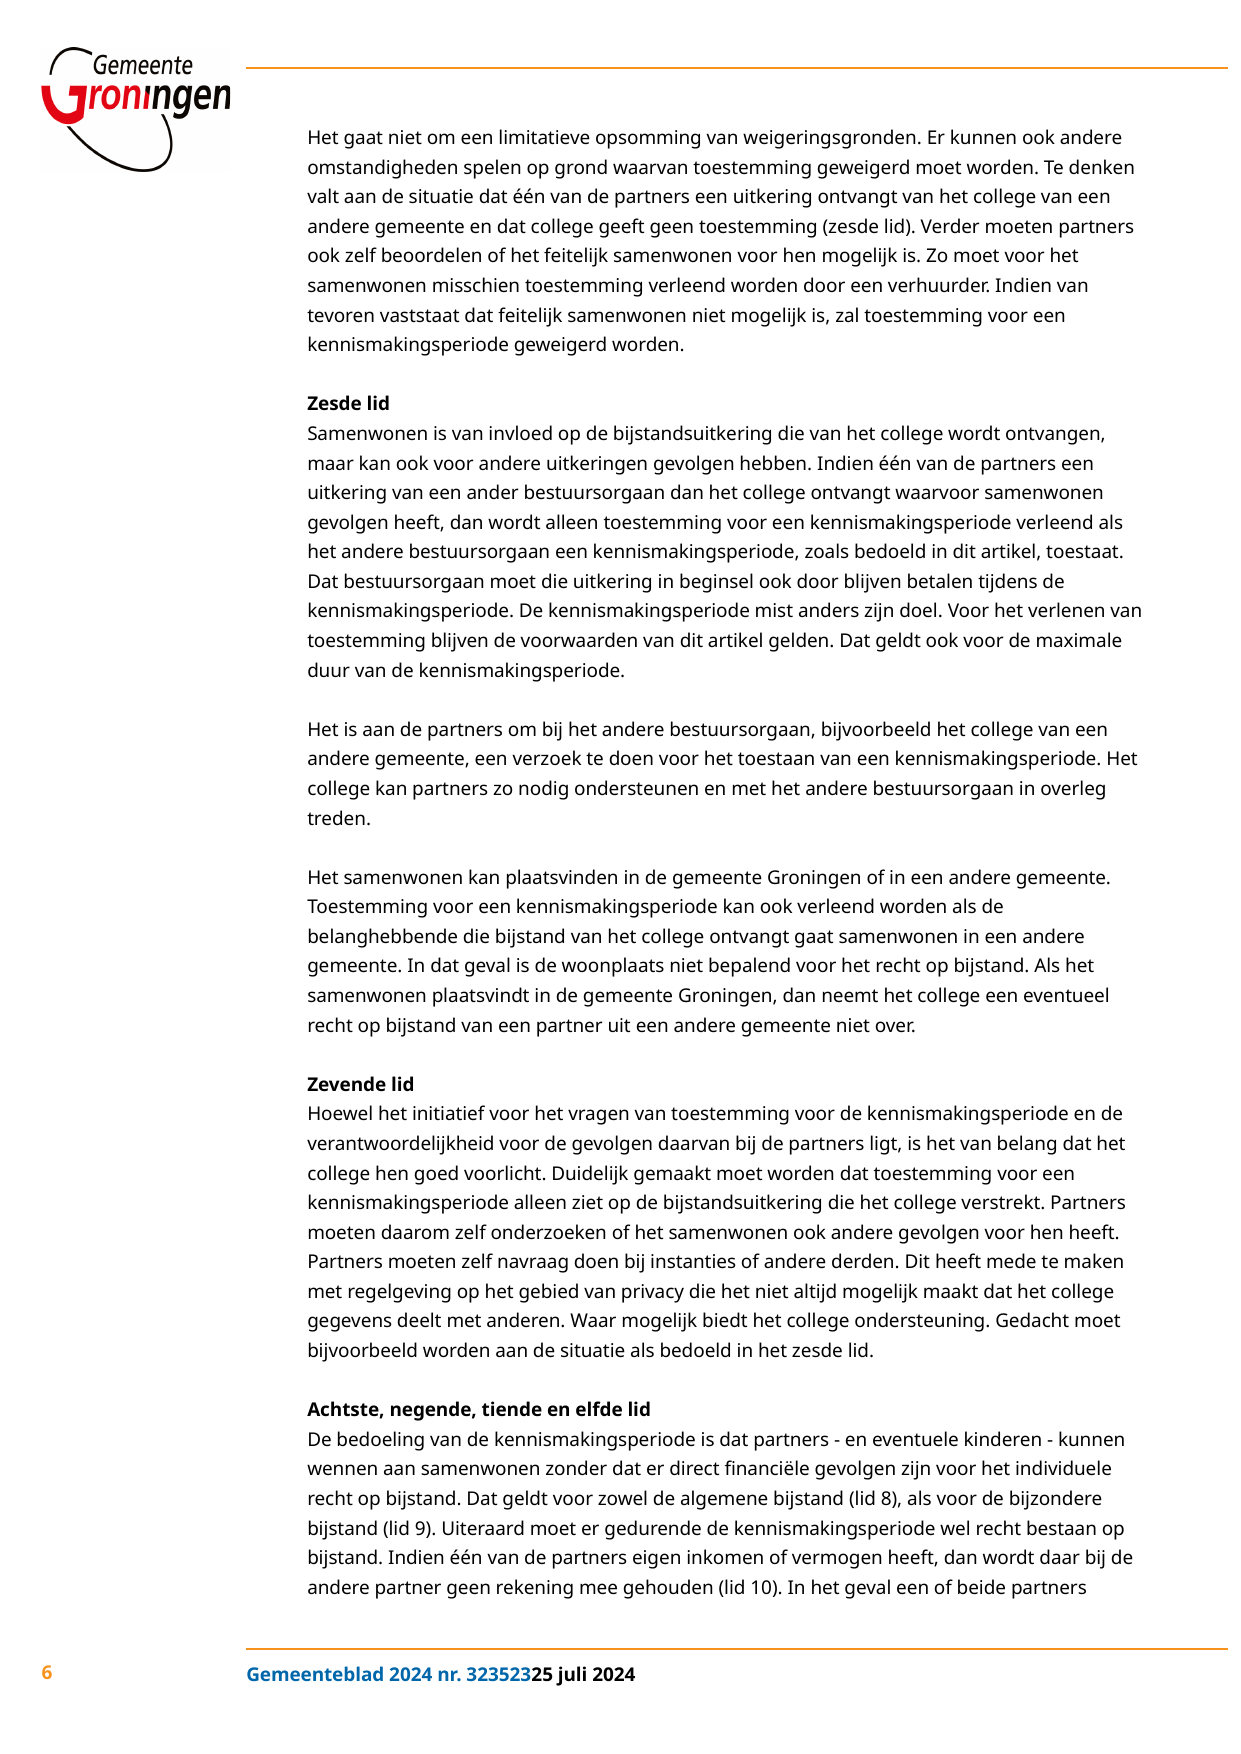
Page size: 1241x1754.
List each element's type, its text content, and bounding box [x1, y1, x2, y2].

list Het samenwonen kan plaatsvinden in de gemeente Groningen of in een andere gemeente. Toestemming voor een kennismakingsperiode kan ook verleend worden als de belanghebbende die bijstand van het college ontvangt gaat samenwonen in een andere gemeente. In dat geval is de woonplaats niet bepalend voor het recht op bijstand. Als het samenwonen plaatsvindt in de gemeente Groningen, dan neemt het college een eventueel recht op bijstand van een partner uit een andere gemeente niet over. [248, 864, 1152, 1038]
picture [41, 47, 231, 172]
list Het gaat niet om een limitatieve opsomming van weigeringsgronden. Er kunnen ook andere omstandigheden spelen op grond waarvan toestemming geweigerd moet worden. Te denken valt aan de situatie dat één van de partners een uitkering ontvangt van het college van een andere gemeente en dat college geeft geen toestemming (zesde lid). Verder moeten partners ook zelf beoordelen of het feitelijk samenwonen voor hen mogelijk is. Zo moet voor het samenwonen misschien toestemming verleend worden door een verhuurder. Indien van tevoren vaststaat dat feitelijk samenwonen niet mogelijk is, zal toestemming voor een kennismakingsperiode geweigerd worden. [248, 124, 1152, 357]
list De bedoeling van de kennismakingsperiode is dat partners - en eventuele kinderen - kunnen wennen aan samenwonen zonder dat er direct financiële gevolgen zijn voor het individuele recht op bijstand. Dat geldt voor zowel de algemene bijstand (lid 8), als voor de bijzondere bijstand (lid 9). Uiteraard moet er gedurende de kennismakingsperiode wel recht bestaan op bijstand. Indien één van de partners eigen inkomen of vermogen heeft, dan wordt daar bij de andere partner geen rekening mee gehouden (lid 10). In het geval een of beide partners [248, 1426, 1152, 1600]
list Zesde lid [248, 391, 1152, 416]
list Achtste, negende, tiende en elfde lid [248, 1396, 1152, 1422]
list Zevende lid [248, 1071, 1152, 1097]
list Het is aan de partners om bij het andere bestuursorgaan, bijvoorbeeld het college van een andere gemeente, een verzoek te doen voor het toestaan van een kennismakingsperiode. Het college kan partners zo nodig ondersteunen en met het andere bestuursorgaan in overleg treden. [248, 716, 1152, 831]
list Samenwonen is van invloed op de bijstandsuitkering die van het college wordt ontvangen, maar kan ook voor andere uitkeringen gevolgen hebben. Indien één van de partners een uitkering van een ander bestuursorgaan dan het college ontvangt waarvoor samenwonen gevolgen heeft, dan wordt alleen toestemming voor een kennismakingsperiode verleend als het andere bestuursorgaan een kennismakingsperiode, zoals bedoeld in dit artikel, toestaat. Dat bestuursorgaan moet die uitkering in beginsel ook door blijven betalen tijdens de kennismakingsperiode. De kennismakingsperiode mist anders zijn doel. Voor het verlenen van toestemming blijven de voorwaarden van dit artikel gelden. Dat geldt ook voor de maximale duur van de kennismakingsperiode. [248, 420, 1152, 683]
list Hoewel het initiatief voor het vragen van toestemming voor de kennismakingsperiode en de verantwoordelijkheid voor de gevolgen daarvan bij de partners ligt, is het van belang dat het college hen goed voorlicht. Duidelijk gemaakt moet worden dat toestemming voor een kennismakingsperiode alleen ziet op de bijstandsuitkering die het college verstrekt. Partners moeten daarom zelf onderzoeken of het samenwonen ook andere gevolgen voor hen heeft. Partners moeten zelf navraag doen bij instanties of andere derden. Dit heeft mede te maken met regelgeving op het gebied van privacy die het niet altijd mogelijk maakt dat het college gegevens deelt met anderen. Waar mogelijk biedt het college ondersteuning. Gedacht moet bijvoorbeeld worden aan de situatie als bedoeld in het zesde lid. [248, 1101, 1152, 1363]
